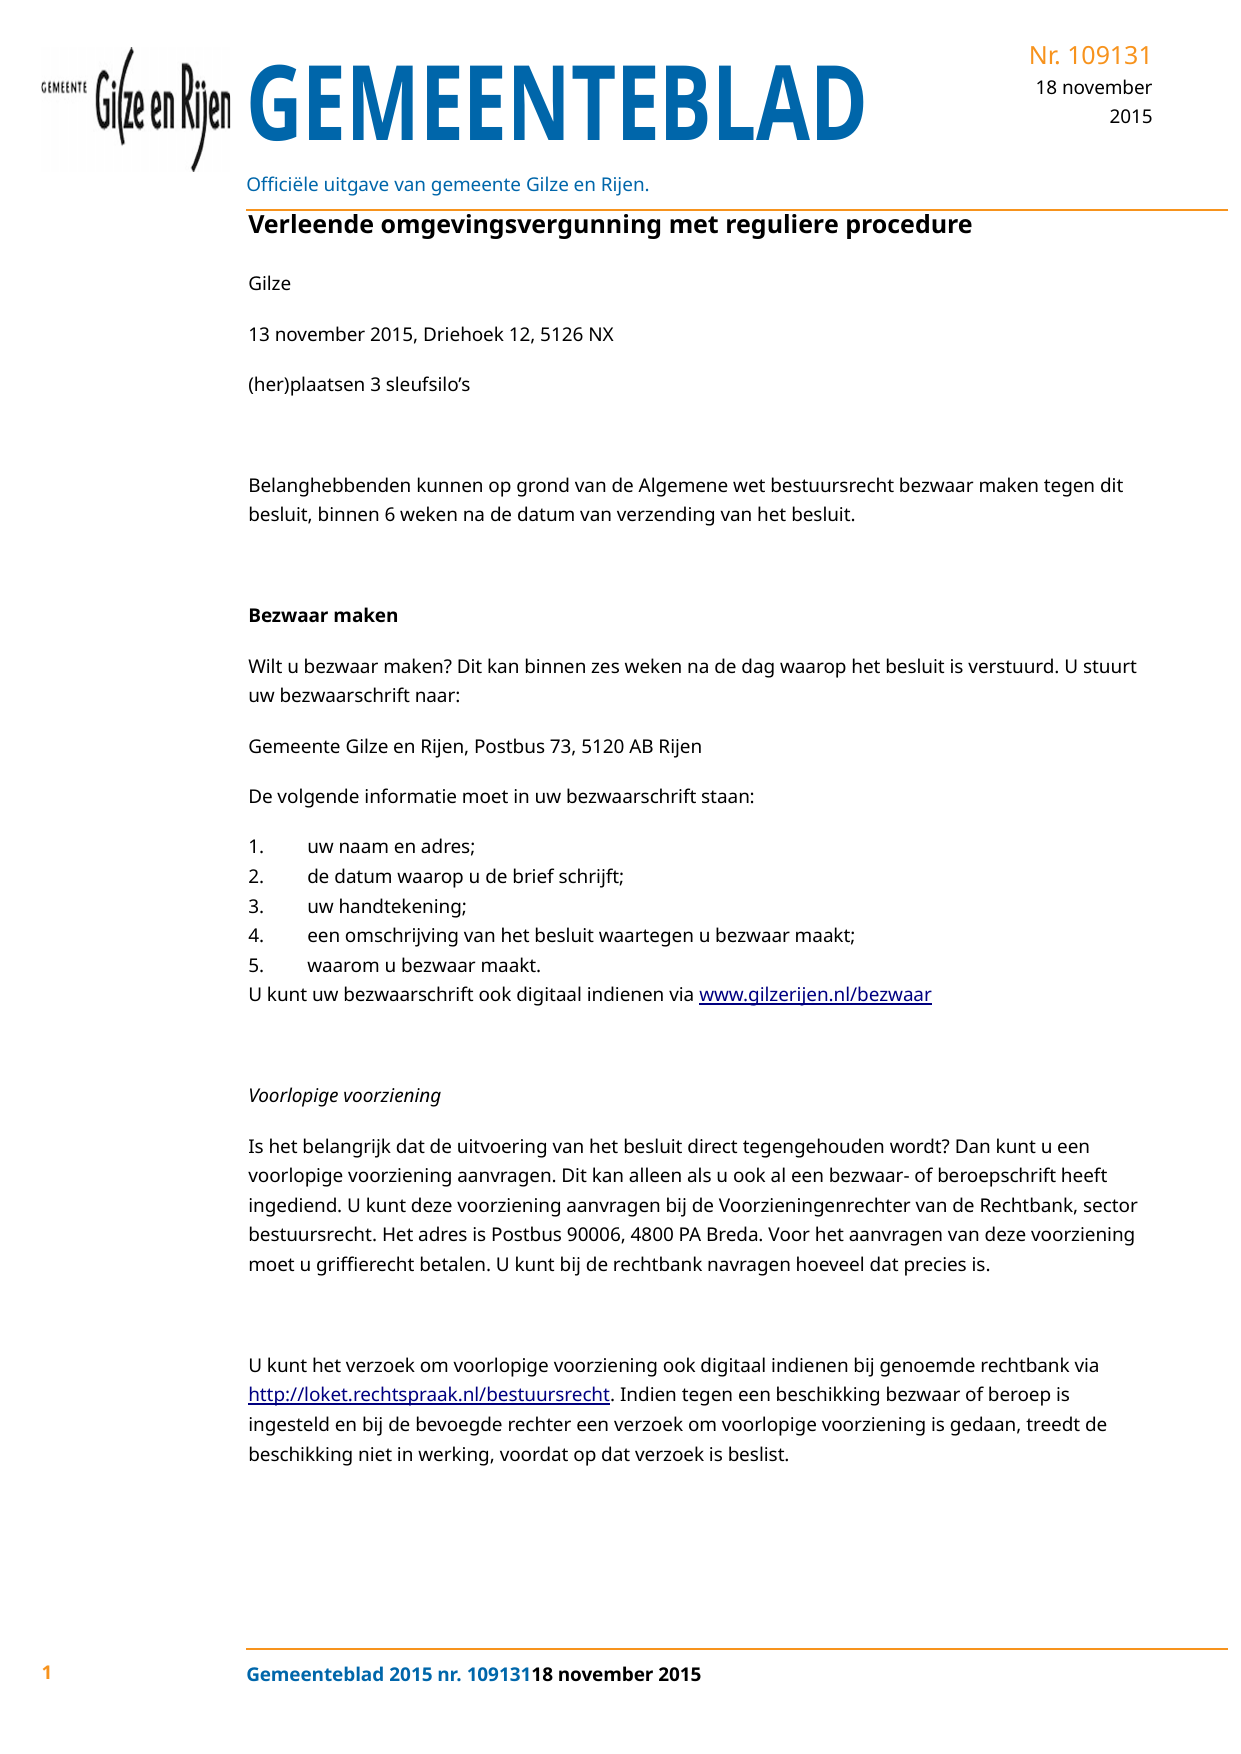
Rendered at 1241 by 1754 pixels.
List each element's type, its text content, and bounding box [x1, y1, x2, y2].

list een omschrijving van het besluit waartegen u bezwaar maakt; [248, 922, 1152, 948]
text (her)plaatsen 3 sleufsilo’s [248, 371, 1152, 397]
text Voorlopige voorziening [248, 1082, 1152, 1108]
text Is het belangrijk dat de uitvoering van het besluit direct tegengehouden wordt? Dan kunt u een voorlopige voorziening aanvragen. Dit kan alleen als u ook al een bezwaar- of beroepschrift heeft ingediend. U kunt deze voorziening aanvragen bij de Voorzieningenrechter van de Rechtbank, sector bestuursrecht. Het adres is Postbus 90006, 4800 PA Breda. Voor het aanvragen van deze voorziening moet u griffierecht betalen. U kunt bij de rechtbank navragen hoeveel dat precies is. [248, 1133, 1152, 1277]
text Bezwaar maken [248, 602, 1152, 628]
text 13 november 2015, Driehoek 12, 5126 NX [248, 321, 1152, 346]
text U kunt het verzoek om voorlopige voorziening ook digitaal indienen bij genoemde rechtbank via http://loket.rechtspraak.nl/bestuursrecht. Indien tegen een beschikking bezwaar of beroep is ingesteld en bij de bevoegde rechter een verzoek om voorlopige voorziening is gedaan, treedt de beschikking niet in werking, voordat op dat verzoek is beslist. [248, 1352, 1152, 1466]
text U kunt uw bezwaarschrift ook digitaal indienen via www.gilzerijen.nl/bezwaar [248, 982, 1152, 1007]
picture [41, 47, 231, 172]
text Wilt u bezwaar maken? Dit kan binnen zes weken na de dag waarop het besluit is verstuurd. U stuurt uw bezwaarschrift naar: [248, 653, 1152, 708]
list uw naam en adres; [248, 834, 1152, 859]
text De volgende informatie moet in uw bezwaarschrift staan: [248, 783, 1152, 809]
text Gilze [248, 270, 1152, 296]
list uw handtekening; [248, 893, 1152, 918]
text Gemeente Gilze en Rijen, Postbus 73, 5120 AB Rijen [248, 733, 1152, 758]
text Belanghebbenden kunnen op grond van de Algemene wet bestuursrecht bezwaar maken tegen dit besluit, binnen 6 weken na de datum van verzending van het besluit. [248, 472, 1152, 527]
text Verleende omgevingsvergunning met reguliere procedure [248, 211, 1152, 241]
list de datum waarop u de brief schrijft; [248, 863, 1152, 889]
list waarom u bezwaar maakt. [248, 952, 1152, 978]
